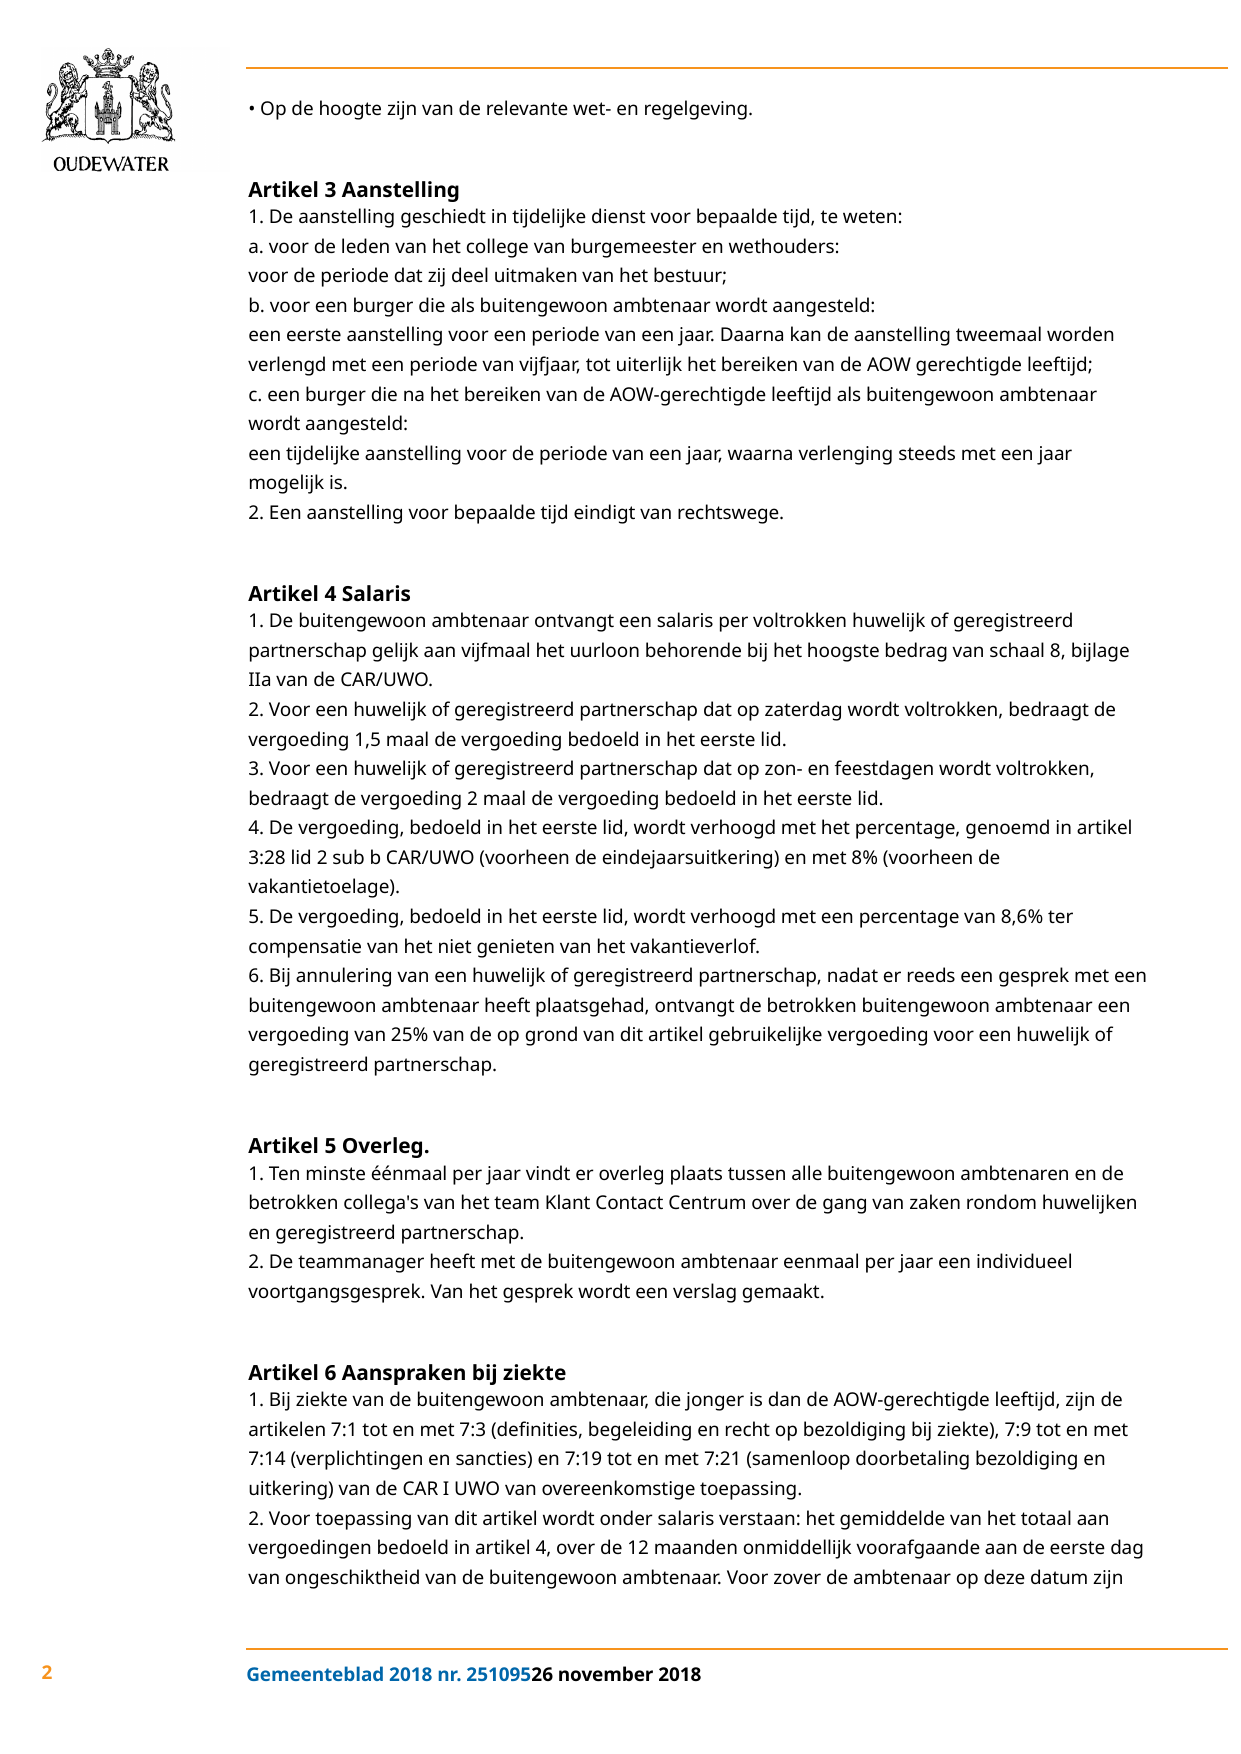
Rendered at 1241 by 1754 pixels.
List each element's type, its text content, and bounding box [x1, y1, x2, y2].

text 3. Voor een huwelijk of geregistreerd partnerschap dat op zon- en feestdagen wordt voltrokken, bedraagt de vergoeding 2 maal de vergoeding bedoeld in het eerste lid. [248, 755, 1152, 811]
text c. een burger die na het bereiken van de AOW-gerechtigde leeftijd als buitengewoon ambtenaar wordt aangesteld: [248, 381, 1152, 436]
text 1. Bij ziekte van de buitengewoon ambtenaar, die jonger is dan de AOW-gerechtigde leeftijd, zijn de artikelen 7:1 tot en met 7:3 (definities, begeleiding en recht op bezoldiging bij ziekte), 7:9 tot en met 7:14 (verplichtingen en sancties) en 7:19 tot en met 7:21 (samenloop doorbetaling bezoldiging en uitkering) van de CAR I UWO van overeenkomstige toepassing. [248, 1386, 1152, 1501]
text een eerste aanstelling voor een periode van een jaar. Daarna kan de aanstelling tweemaal worden verlengd met een periode van vijfjaar, tot uiterlijk het bereiken van de AOW gerechtigde leeftijd; [248, 322, 1152, 377]
picture [41, 47, 231, 172]
text 6. Bij annulering van een huwelijk of geregistreerd partnerschap, nadat er reeds een gesprek met een buitengewoon ambtenaar heeft plaatsgehad, ontvangt de betrokken buitengewoon ambtenaar een vergoeding van 25% van de op grond van dit artikel gebruikelijke vergoeding voor een huwelijk of geregistreerd partnerschap. [248, 962, 1152, 1077]
text 2. De teammanager heeft met de buitengewoon ambtenaar eenmaal per jaar een individueel voortgangsgesprek. Van het gesprek wordt een verslag gemaakt. [248, 1248, 1152, 1304]
text a. voor de leden van het college van burgemeester en wethouders: [248, 233, 1152, 258]
text voor de periode dat zij deel uitmaken van het bestuur; [248, 262, 1152, 288]
text Artikel 4 Salaris [248, 579, 1152, 607]
text 1. De aanstelling geschiedt in tijdelijke dienst voor bepaalde tijd, te weten: [248, 203, 1152, 229]
text 2. Voor toepassing van dit artikel wordt onder salaris verstaan: het gemiddelde van het totaal aan vergoedingen bedoeld in artikel 4, over de 12 maanden onmiddellijk voorafgaande aan de eerste dag van ongeschiktheid van de buitengewoon ambtenaar. Voor zover de ambtenaar op deze datum zijn [248, 1505, 1152, 1590]
text Artikel 5 Overleg. [248, 1131, 1152, 1160]
text • Op de hoogte zijn van de relevante wet- en regelgeving. [248, 95, 1152, 121]
text 2. Voor een huwelijk of geregistreerd partnerschap dat op zaterdag wordt voltrokken, bedraagt de vergoeding 1,5 maal de vergoeding bedoeld in het eerste lid. [248, 696, 1152, 752]
text 1. De buitengewoon ambtenaar ontvangt een salaris per voltrokken huwelijk of geregistreerd partnerschap gelijk aan vijfmaal het uurloon behorende bij het hoogste bedrag van schaal 8, bijlage IIa van de CAR/UWO. [248, 607, 1152, 692]
text 5. De vergoeding, bedoeld in het eerste lid, wordt verhoogd met een percentage van 8,6% ter compensatie van het niet genieten van het vakantieverlof. [248, 903, 1152, 959]
text 4. De vergoeding, bedoeld in het eerste lid, wordt verhoogd met het percentage, genoemd in artikel 3:28 lid 2 sub b CAR/UWO (voorheen de eindejaarsuitkering) en met 8% (voorheen de vakantietoelage). [248, 814, 1152, 899]
text 1. Ten minste éénmaal per jaar vindt er overleg plaats tussen alle buitengewoon ambtenaren en de betrokken collega's van het team Klant Contact Centrum over de gang van zaken rondom huwelijken en geregistreerd partnerschap. [248, 1160, 1152, 1244]
text een tijdelijke aanstelling voor de periode van een jaar, waarna verlenging steeds met een jaar mogelijk is. [248, 440, 1152, 495]
text Artikel 6 Aanspraken bij ziekte [248, 1358, 1152, 1386]
text 2. Een aanstelling voor bepaalde tijd eindigt van rechtswege. [248, 499, 1152, 525]
text Artikel 3 Aanstelling [248, 175, 1152, 203]
text b. voor een burger die als buitengewoon ambtenaar wordt aangesteld: [248, 292, 1152, 318]
